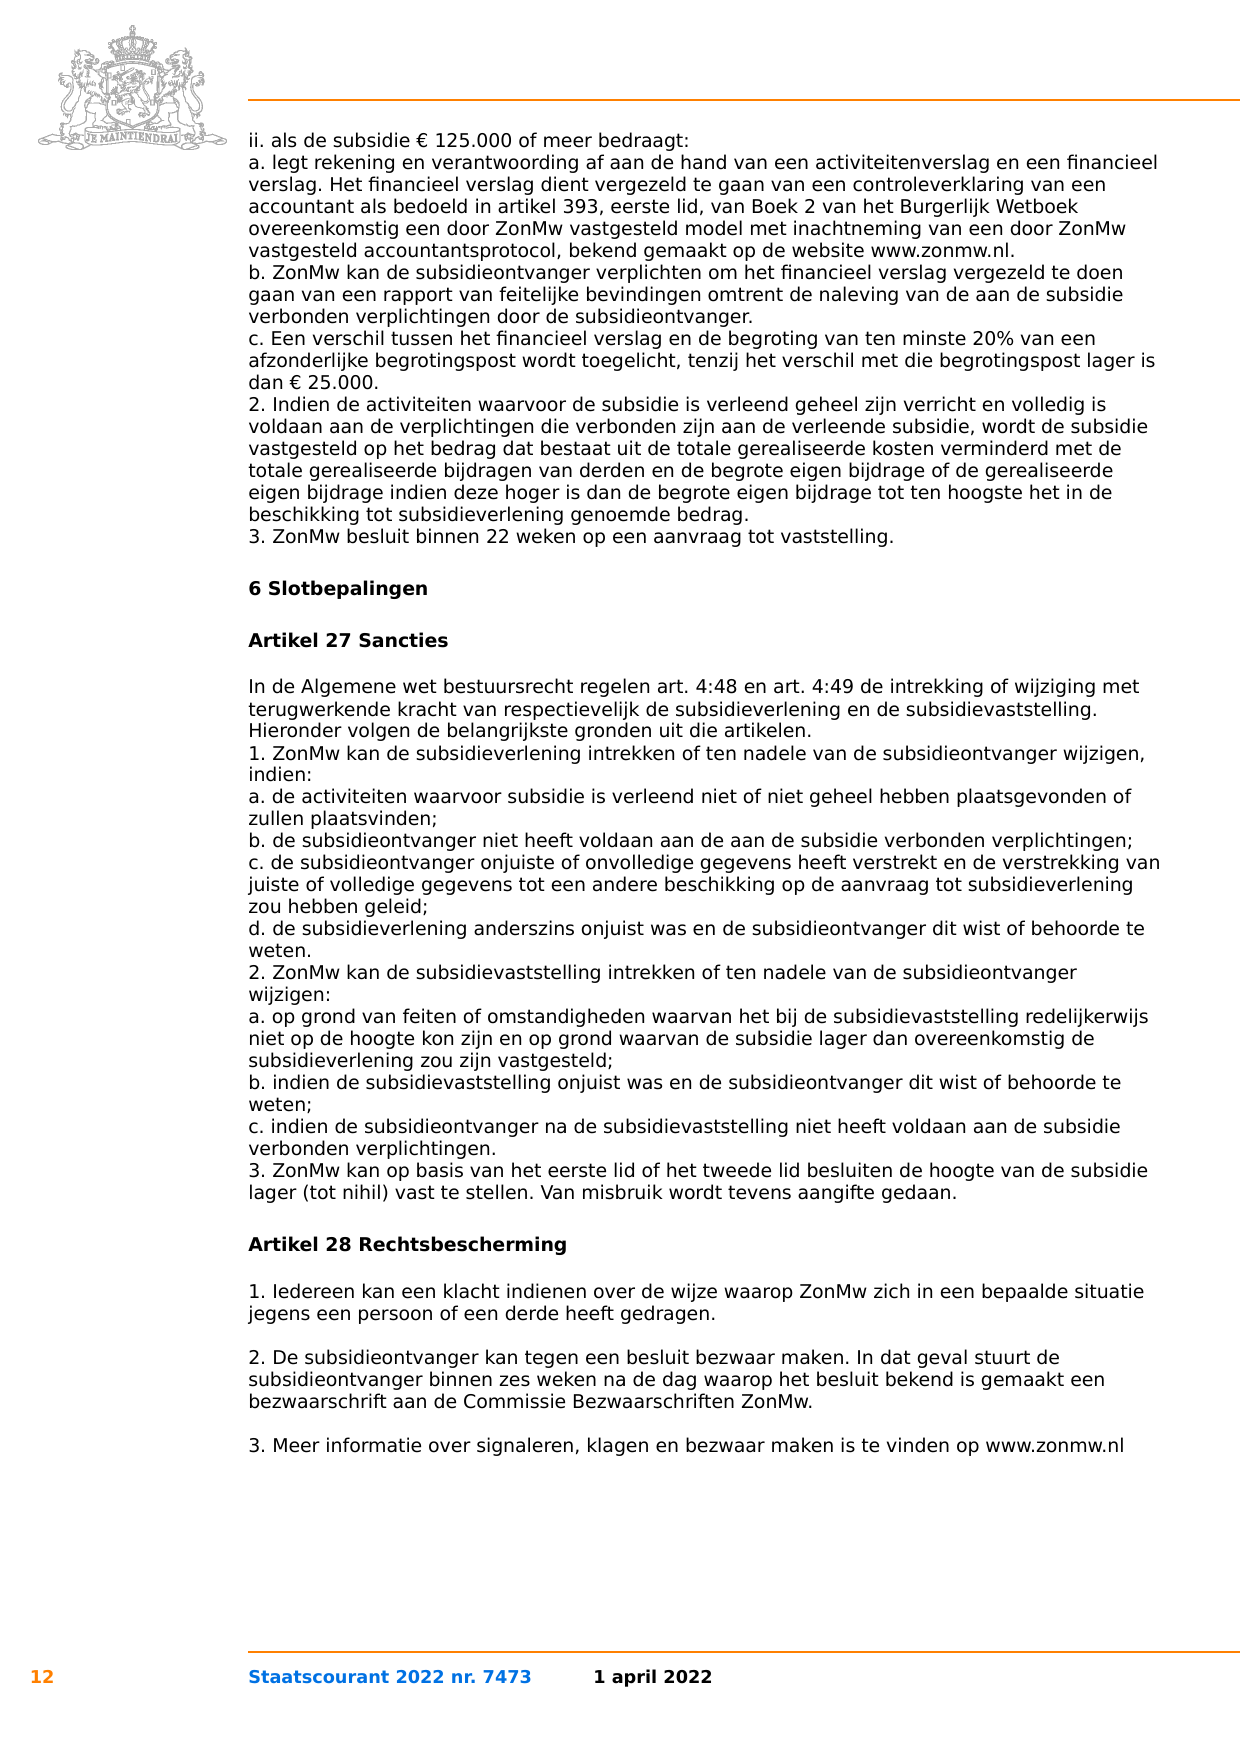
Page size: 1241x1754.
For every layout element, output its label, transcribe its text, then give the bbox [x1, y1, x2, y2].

text 1. ZonMw kan de subsidieverlening intrekken of ten nadele van de subsidieontvanger wijzigen, indien: [248, 742, 1163, 786]
text b. indien de subsidievaststelling onjuist was en de subsidieontvanger dit wist of behoorde te weten; [248, 1072, 1163, 1116]
text a. legt rekening en verantwoording af aan de hand van een activiteitenverslag en een financieel verslag. Het financieel verslag dient vergezeld te gaan van een controleverklaring van een accountant als bedoeld in artikel 393, eerste lid, van Boek 2 van het Burgerlijk Wetboek overeenkomstig een door ZonMw vastgesteld model met inachtneming van een door ZonMw vastgesteld accountantsprotocol, bekend gemaakt op de website www.zonmw.nl. [248, 152, 1163, 262]
text c. Een verschil tussen het financieel verslag en de begroting van ten minste 20% van een afzonderlijke begrotingspost wordt toegelicht, tenzij het verschil met die begrotingspost lager is dan € 25.000. [248, 328, 1163, 394]
text b. de subsidieontvanger niet heeft voldaan aan de aan de subsidie verbonden verplichtingen; [248, 830, 1163, 852]
text 2. ZonMw kan de subsidievaststelling intrekken of ten nadele van de subsidieontvanger wijzigen: [248, 962, 1163, 1006]
text ii. als de subsidie € 125.000 of meer bedraagt: [248, 130, 1163, 152]
text 3. ZonMw kan op basis van het eerste lid of het tweede lid besluiten de hoogte van de subsidie lager (tot nihil) vast te stellen. Van misbruik wordt tevens aangifte gedaan. [248, 1160, 1163, 1204]
text b. ZonMw kan de subsidieontvanger verplichten om het financieel verslag vergezeld te doen gaan van een rapport van feitelijke bevindingen omtrent de naleving van de aan de subsidie verbonden verplichtingen door de subsidieontvanger. [248, 262, 1163, 328]
subtitle Artikel 27 Sancties [248, 629, 1163, 651]
text In de Algemene wet bestuursrecht regelen art. 4:48 en art. 4:49 de intrekking of wijziging met terugwerkende kracht van respectievelijk de subsidieverlening en de subsidievaststelling. [248, 676, 1163, 720]
text Hieronder volgen de belangrijkste gronden uit die artikelen. [248, 720, 1163, 742]
text c. de subsidieontvanger onjuiste of onvolledige gegevens heeft verstrekt en de verstrekking van juiste of volledige gegevens tot een andere beschikking op de aanvraag tot subsidieverlening zou hebben geleid; [248, 852, 1163, 918]
text a. op grond van feiten of omstandigheden waarvan het bij de subsidievaststelling redelijkerwijs niet op de hoogte kon zijn en op grond waarvan de subsidie lager dan overeenkomstig de subsidieverlening zou zijn vastgesteld; [248, 1006, 1163, 1072]
text 1. Iedereen kan een klacht indienen over de wijze waarop ZonMw zich in een bepaalde situatie jegens een persoon of een derde heeft gedragen. [248, 1281, 1163, 1325]
text a. de activiteiten waarvoor subsidie is verleend niet of niet geheel hebben plaatsgevonden of zullen plaatsvinden; [248, 786, 1163, 830]
subtitle Artikel 28 Rechtsbescherming [248, 1234, 1163, 1256]
picture [38, 25, 227, 150]
text d. de subsidieverlening anderszins onjuist was en de subsidieontvanger dit wist of behoorde te weten. [248, 918, 1163, 962]
text c. indien de subsidieontvanger na de subsidievaststelling niet heeft voldaan aan de subsidie verbonden verplichtingen. [248, 1116, 1163, 1160]
text 3. ZonMw besluit binnen 22 weken op een aanvraag tot vaststelling. [248, 526, 1163, 547]
subtitle 6 Slotbepalingen [248, 577, 1163, 599]
text 2. Indien de activiteiten waarvoor de subsidie is verleend geheel zijn verricht en volledig is voldaan aan de verplichtingen die verbonden zijn aan de verleende subsidie, wordt de subsidie vastgesteld op het bedrag dat bestaat uit de totale gerealiseerde kosten verminderd met de totale gerealiseerde bijdragen van derden en de begrote eigen bijdrage of de gerealiseerde eigen bijdrage indien deze hoger is dan de begrote eigen bijdrage tot ten hoogste het in de beschikking tot subsidieverlening genoemde bedrag. [248, 394, 1163, 526]
text 2. De subsidieontvanger kan tegen een besluit bezwaar maken. In dat geval stuurt de subsidieontvanger binnen zes weken na de dag waarop het besluit bekend is gemaakt een bezwaarschrift aan de Commissie Bezwaarschriften ZonMw. [248, 1347, 1163, 1413]
text 3. Meer informatie over signaleren, klagen en bezwaar maken is te vinden op www.zonmw.nl [248, 1434, 1163, 1457]
